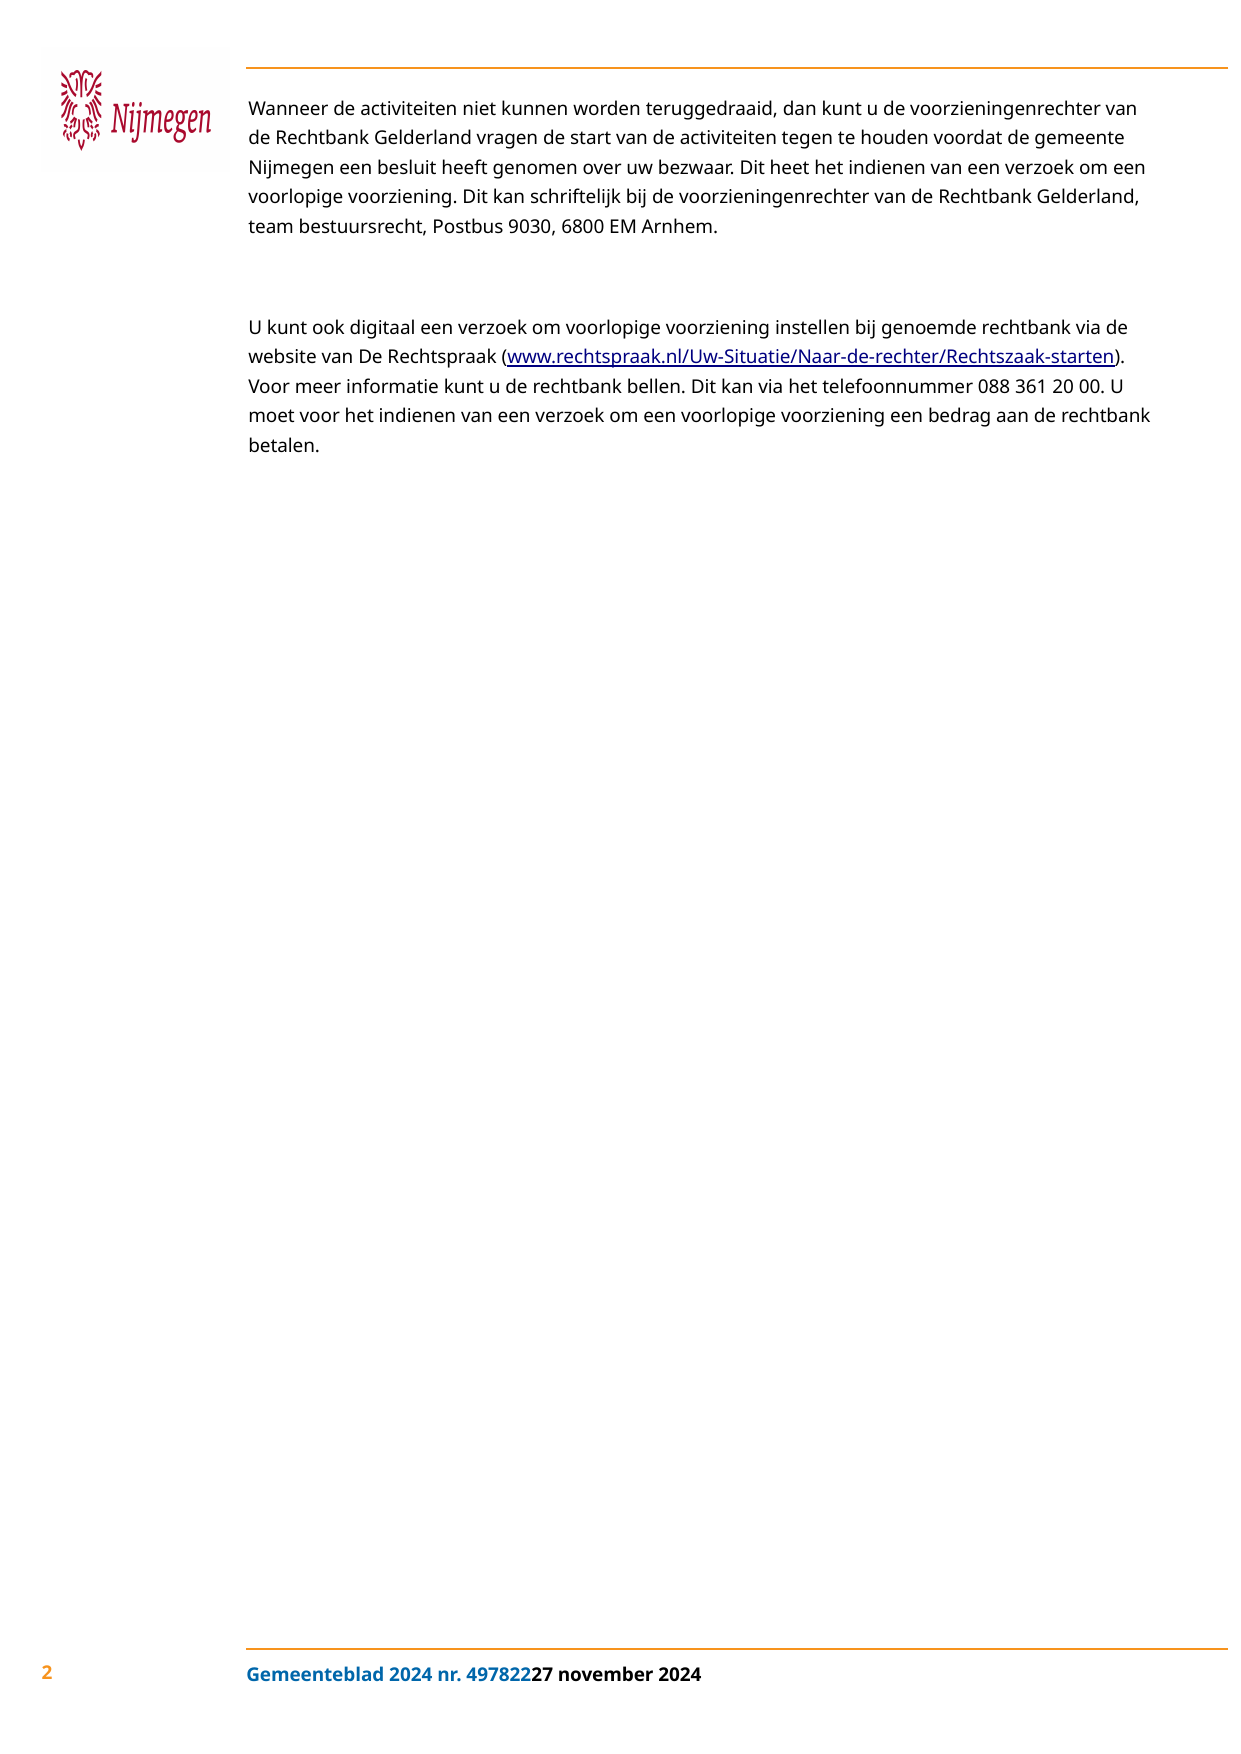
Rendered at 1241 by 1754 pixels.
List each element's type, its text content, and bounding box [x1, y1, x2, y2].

text Wanneer de activiteiten niet kunnen worden teruggedraaid, dan kunt u de voorzieningenrechter van de Rechtbank Gelderland vragen de start van de activiteiten tegen te houden voordat de gemeente Nijmegen een besluit heeft genomen over uw bezwaar. Dit heet het indienen van een verzoek om een voorlopige voorziening. Dit kan schriftelijk bij de voorzieningenrechter van de Rechtbank Gelderland, team bestuursrecht, Postbus 9030, 6800 EM Arnhem. [248, 95, 1152, 239]
picture [41, 47, 231, 172]
text U kunt ook digitaal een verzoek om voorlopige voorziening instellen bij genoemde rechtbank via de website van De Rechtspraak (www.rechtspraak.nl/Uw-Situatie/Naar-de-rechter/Rechtszaak-starten). Voor meer informatie kunt u de rechtbank bellen. Dit kan via het telefoonnummer 088 361 20 00. U moet voor het indienen van een verzoek om een voorlopige voorziening een bedrag aan de rechtbank betalen. [248, 314, 1152, 458]
